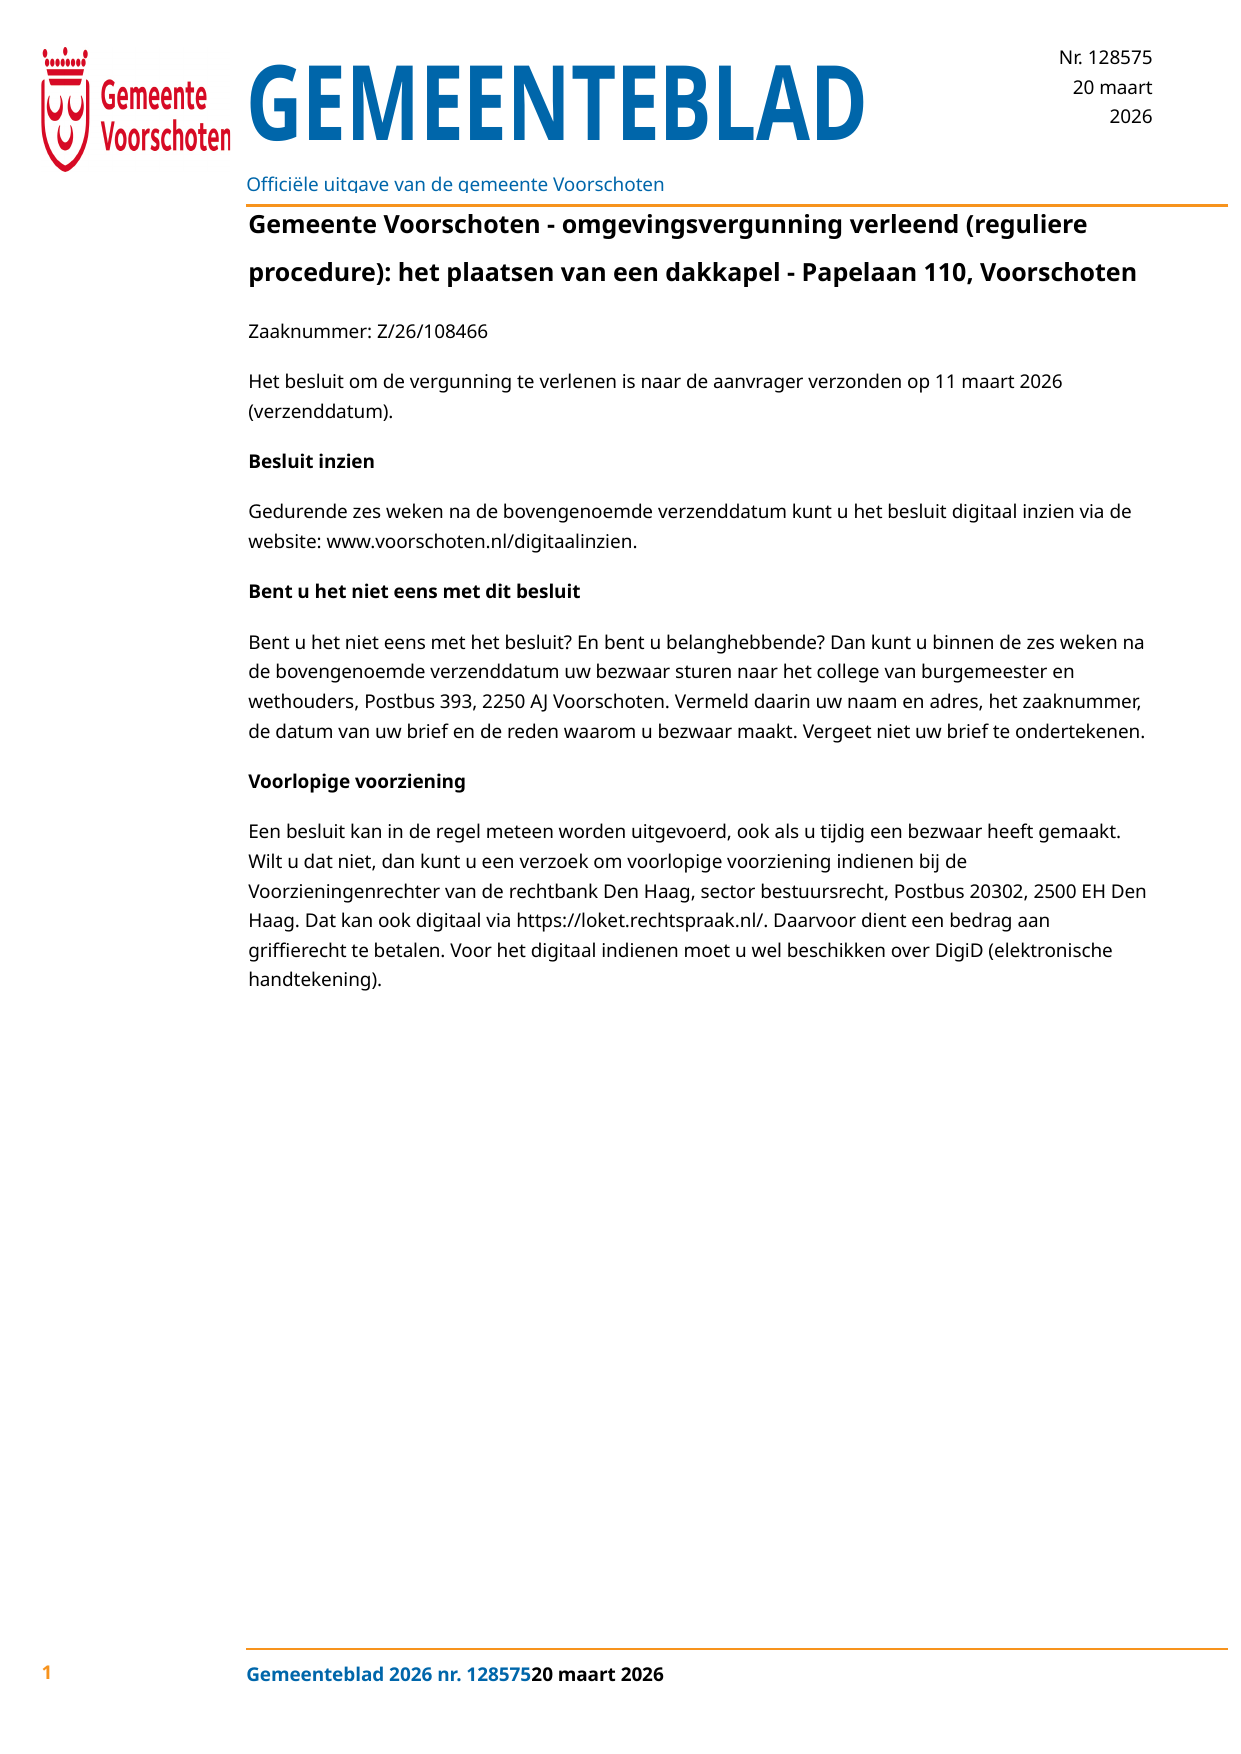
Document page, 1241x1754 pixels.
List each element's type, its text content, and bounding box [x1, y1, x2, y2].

text Gemeente Voorschoten - omgevingsvergunning verleend (reguliere procedure): het plaatsen van een dakkapel - Papelaan 110, Voorschoten [248, 207, 1152, 288]
text Besluit inzien [248, 448, 1152, 474]
text Zaaknummer: Z/26/108466 [248, 318, 1152, 344]
text Voorlopige voorziening [248, 768, 1152, 794]
picture [41, 47, 231, 172]
text Gedurende zes weken na de bovengenoemde verzenddatum kunt u het besluit digitaal inzien via de website: www.voorschoten.nl/digitaalinzien. [248, 499, 1152, 554]
text Het besluit om de vergunning te verlenen is naar de aanvrager verzonden op 11 maart 2026 (verzenddatum). [248, 368, 1152, 424]
text Bent u het niet eens met dit besluit [248, 579, 1152, 604]
text Een besluit kan in de regel meteen worden uitgevoerd, ook als u tijdig een bezwaar heeft gemaakt. Wilt u dat niet, dan kunt u een verzoek om voorlopige voorziening indienen bij de Voorzieningenrechter van de rechtbank Den Haag, sector bestuursrecht, Postbus 20302, 2500 EH Den Haag. Dat kan ook digitaal via https://loket.rechtspraak.nl/. Daarvoor dient een bedrag aan griffierecht te betalen. Voor het digitaal indienen moet u wel beschikken over DigiD (elektronische handtekening). [248, 819, 1152, 992]
text Bent u het niet eens met het besluit? En bent u belanghebbende? Dan kunt u binnen de zes weken na de bovengenoemde verzenddatum uw bezwaar sturen naar het college van burgemeester en wethouders, Postbus 393, 2250 AJ Voorschoten. Vermeld daarin uw naam en adres, het zaaknummer, de datum van uw brief en de reden waarom u bezwaar maakt. Vergeet niet uw brief te ondertekenen. [248, 629, 1152, 744]
